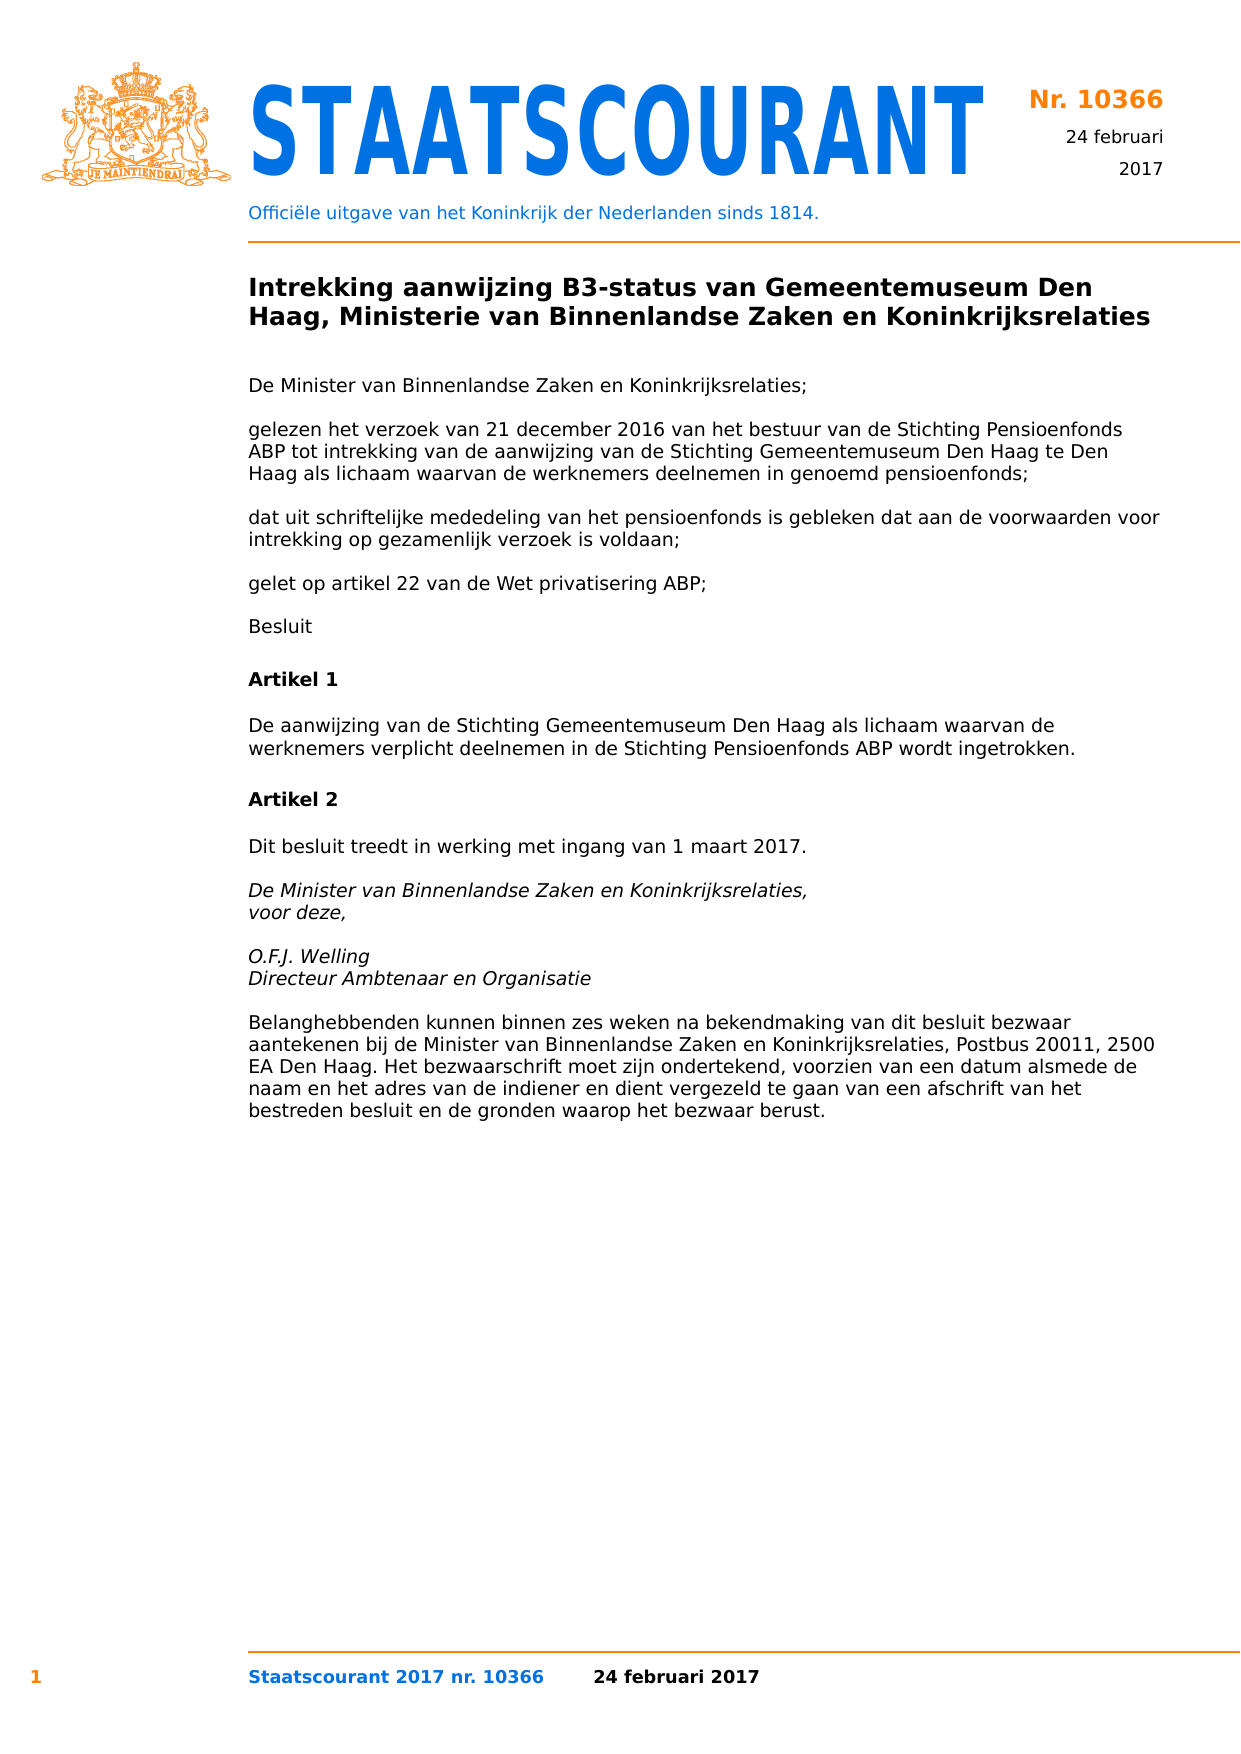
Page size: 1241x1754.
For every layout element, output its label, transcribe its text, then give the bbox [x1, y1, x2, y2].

text De Minister van Binnenlandse Zaken en Koninkrijksrelaties, voor deze, O.F.J. Welling Directeur Ambtenaar en Organisatie [248, 880, 1163, 990]
picture [41, 62, 231, 186]
subtitle Artikel 1 [248, 668, 1163, 690]
table_cell Officiële uitgave van het Koninkrijk der Nederlanden sinds 1814. [248, 203, 1240, 241]
text gelezen het verzoek van 21 december 2016 van het bestuur van de Stichting Pensioenfonds ABP tot intrekking van de aanwijzing van de Stichting Gemeentemuseum Den Haag te Den Haag als lichaam waarvan de werknemers deelnemen in genoemd pensioenfonds; [248, 419, 1163, 485]
text Dit besluit treedt in werking met ingang van 1 maart 2017. [248, 836, 1163, 858]
text gelet op artikel 22 van de Wet privatisering ABP; [248, 573, 1163, 594]
text dat uit schriftelijke mededeling van het pensioenfonds is gebleken dat aan de voorwaarden voor intrekking op gezamenlijk verzoek is voldaan; [248, 507, 1163, 551]
subtitle Intrekking aanwijzing B3-status van Gemeentemuseum Den Haag, Ministerie van Binnenlandse Zaken en Koninkrijksrelaties [248, 273, 1163, 331]
text Belanghebbenden kunnen binnen zes weken na bekendmaking van dit besluit bezwaar aantekenen bij de Minister van Binnenlandse Zaken en Koninkrijksrelaties, Postbus 20011, 2500 EA Den Haag. Het bezwaarschrift moet zijn ondertekend, voorzien van een datum alsmede de naam en het adres van de indiener en dient vergezeld te gaan van een afschrift van het bestreden besluit en de gronden waarop het bezwaar berust. [248, 1012, 1163, 1122]
table_cell 2017 [998, 153, 1240, 203]
subtitle Artikel 2 [248, 789, 1163, 811]
text Besluit [248, 616, 1163, 638]
text De Minister van Binnenlandse Zaken en Koninkrijksrelaties; [248, 375, 1163, 397]
table_cell 24 februari [998, 121, 1240, 153]
table_header Nr. 10366 [998, 62, 1240, 121]
text De aanwijzing van de Stichting Gemeentemuseum Den Haag als lichaam waarvan de werknemers verplicht deelnemen in de Stichting Pensioenfonds ABP wordt ingetrokken. [248, 715, 1163, 759]
table_header [25, 62, 248, 241]
table_header STAATSCOURANT [248, 62, 998, 203]
